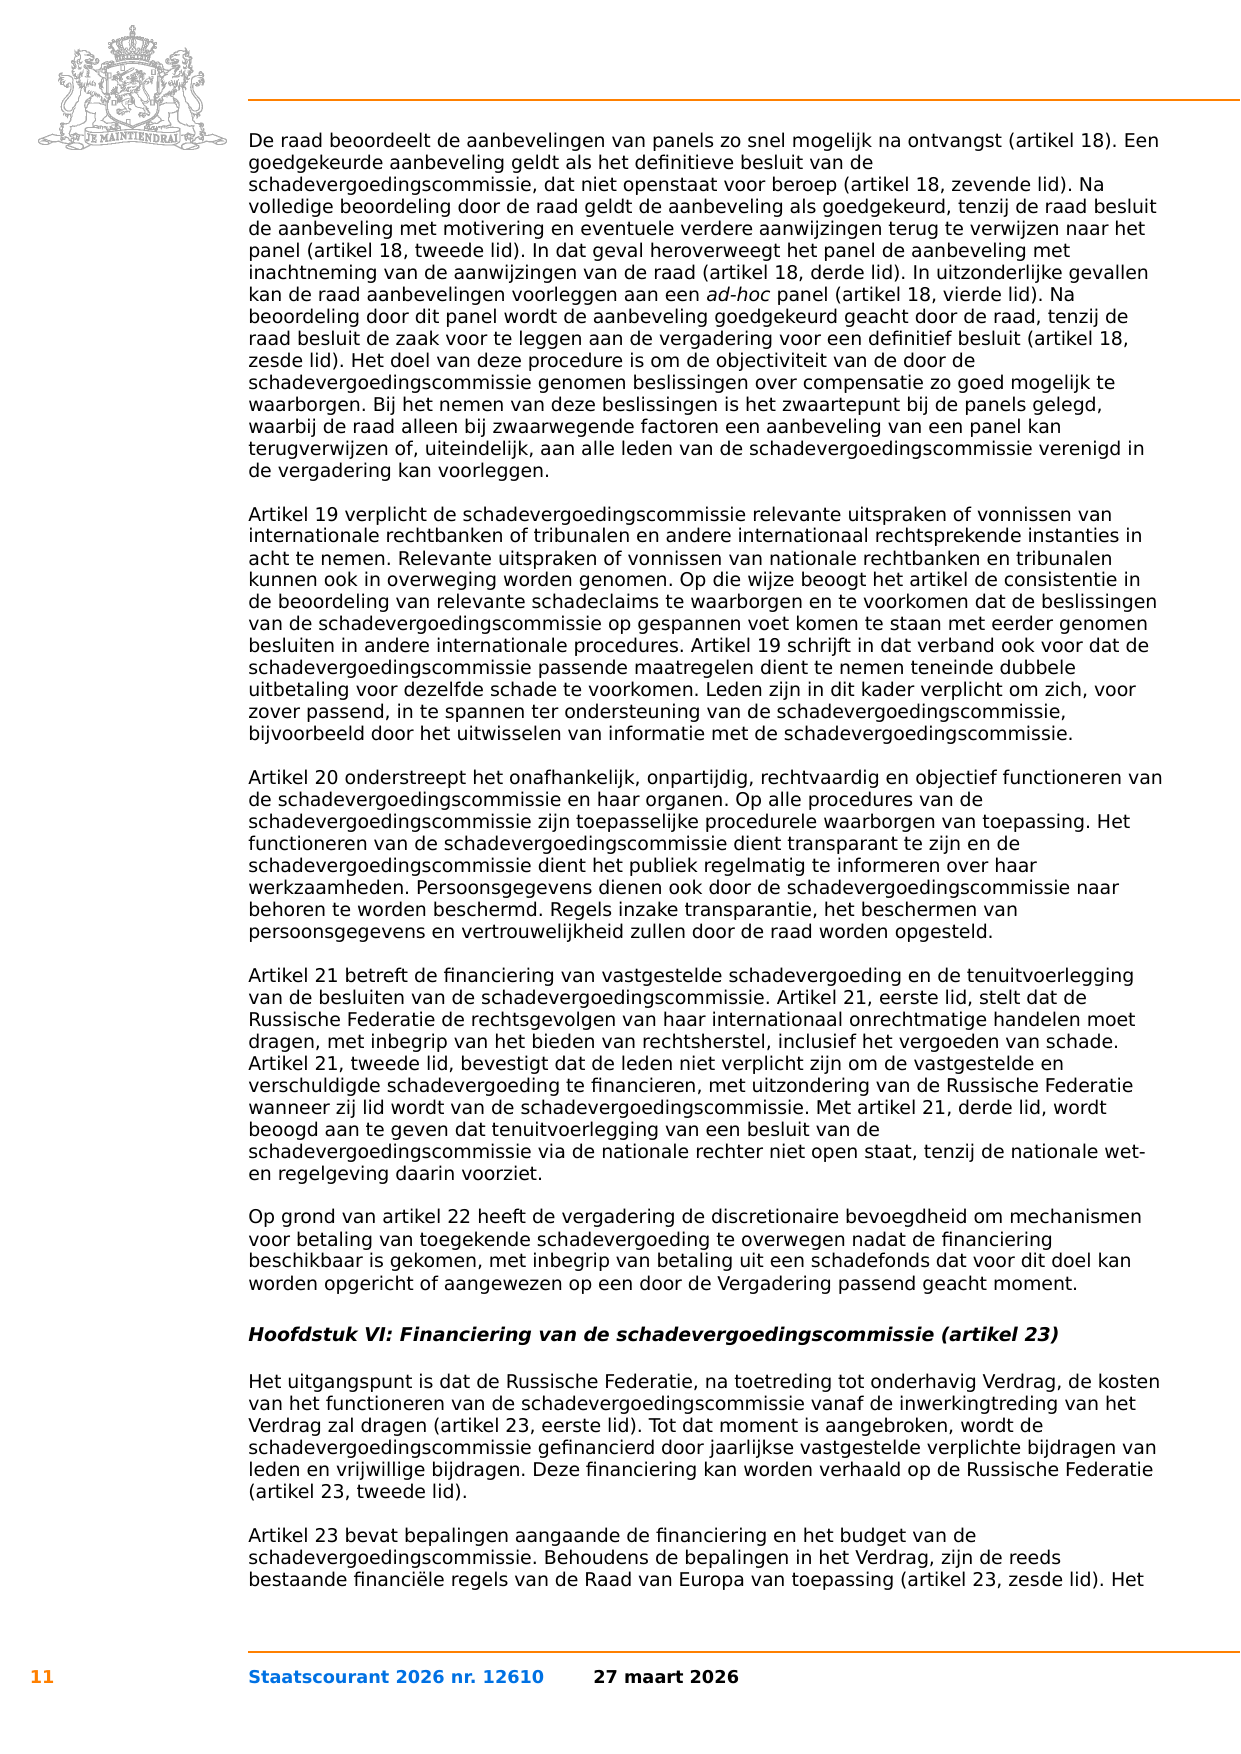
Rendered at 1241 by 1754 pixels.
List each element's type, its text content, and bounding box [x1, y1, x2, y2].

text Artikel 19 verplicht de schadevergoedingscommissie relevante uitspraken of vonnissen van internationale rechtbanken of tribunalen en andere internationaal rechtsprekende instanties in acht te nemen. Relevante uitspraken of vonnissen van nationale rechtbanken en tribunalen kunnen ook in overweging worden genomen. Op die wijze beoogt het artikel de consistentie in de beoordeling van relevante schadeclaims te waarborgen en te voorkomen dat de beslissingen van de schadevergoedingscommissie op gespannen voet komen te staan met eerder genomen besluiten in andere internationale procedures. Artikel 19 schrijft in dat verband ook voor dat de schadevergoedingscommissie passende maatregelen dient te nemen teneinde dubbele uitbetaling voor dezelfde schade te voorkomen. Leden zijn in dit kader verplicht om zich, voor zover passend, in te spannen ter ondersteuning van de schadevergoedingscommissie, bijvoorbeeld door het uitwisselen van informatie met de schadevergoedingscommissie. [248, 503, 1163, 745]
text Artikel 20 onderstreept het onafhankelijk, onpartijdig, rechtvaardig en objectief functioneren van de schadevergoedingscommissie en haar organen. Op alle procedures van de schadevergoedingscommissie zijn toepasselijke procedurele waarborgen van toepassing. Het functioneren van de schadevergoedingscommissie dient transparant te zijn en de schadevergoedingscommissie dient het publiek regelmatig te informeren over haar werkzaamheden. Persoonsgegevens dienen ook door de schadevergoedingscommissie naar behoren te worden beschermd. Regels inzake transparantie, het beschermen van persoonsgegevens en vertrouwelijkheid zullen door de raad worden opgesteld. [248, 767, 1163, 943]
text Artikel 23 bevat bepalingen aangaande de financiering en het budget van de schadevergoedingscommissie. Behoudens de bepalingen in het Verdrag, zijn de reeds bestaande financiële regels van de Raad van Europa van toepassing (artikel 23, zesde lid). Het [248, 1525, 1163, 1591]
text De raad beoordeelt de aanbevelingen van panels zo snel mogelijk na ontvangst (artikel 18). Een goedgekeurde aanbeveling geldt als het definitieve besluit van de schadevergoedingscommissie, dat niet openstaat voor beroep (artikel 18, zevende lid). Na volledige beoordeling door de raad geldt de aanbeveling als goedgekeurd, tenzij de raad besluit de aanbeveling met motivering en eventuele verdere aanwijzingen terug te verwijzen naar het panel (artikel 18, tweede lid). In dat geval heroverweegt het panel de aanbeveling met inachtneming van de aanwijzingen van de raad (artikel 18, derde lid). In uitzonderlijke gevallen kan de raad aanbevelingen voorleggen aan een ad-hoc panel (artikel 18, vierde lid). Na beoordeling door dit panel wordt de aanbeveling goedgekeurd geacht door de raad, tenzij de raad besluit de zaak voor te leggen aan de vergadering voor een definitief besluit (artikel 18, zesde lid). Het doel van deze procedure is om de objectiviteit van de door de schadevergoedingscommissie genomen beslissingen over compensatie zo goed mogelijk te waarborgen. Bij het nemen van deze beslissingen is het zwaartepunt bij de panels gelegd, waarbij de raad alleen bij zwaarwegende factoren een aanbeveling van een panel kan terugverwijzen of, uiteindelijk, aan alle leden van de schadevergoedingscommissie verenigd in de vergadering kan voorleggen. [248, 130, 1163, 482]
text Het uitgangspunt is dat de Russische Federatie, na toetreding tot onderhavig Verdrag, de kosten van het functioneren van de schadevergoedingscommissie vanaf de inwerkingtreding van het Verdrag zal dragen (artikel 23, eerste lid). Tot dat moment is aangebroken, wordt de schadevergoedingscommissie gefinancierd door jaarlijkse vastgestelde verplichte bijdragen van leden en vrijwillige bijdragen. Deze financiering kan worden verhaald op de Russische Federatie (artikel 23, tweede lid). [248, 1371, 1163, 1503]
text Op grond van artikel 22 heeft de vergadering de discretionaire bevoegdheid om mechanismen voor betaling van toegekende schadevergoeding te overwegen nadat de financiering beschikbaar is gekomen, met inbegrip van betaling uit een schadefonds dat voor dit doel kan worden opgericht of aangewezen op een door de Vergadering passend geacht moment. [248, 1206, 1163, 1294]
subtitle Hoofdstuk VI: Financiering van de schadevergoedingscommissie (artikel 23) [248, 1324, 1163, 1346]
text Artikel 21 betreft de financiering van vastgestelde schadevergoeding en de tenuitvoerlegging van de besluiten van de schadevergoedingscommissie. Artikel 21, eerste lid, stelt dat de Russische Federatie de rechtsgevolgen van haar internationaal onrechtmatige handelen moet dragen, met inbegrip van het bieden van rechtsherstel, inclusief het vergoeden van schade. Artikel 21, tweede lid, bevestigt dat de leden niet verplicht zijn om de vastgestelde en verschuldigde schadevergoeding te financieren, met uitzondering van de Russische Federatie wanneer zij lid wordt van de schadevergoedingscommissie. Met artikel 21, derde lid, wordt beoogd aan te geven dat tenuitvoerlegging van een besluit van de schadevergoedingscommissie via de nationale rechter niet open staat, tenzij de nationale wet- en regelgeving daarin voorziet. [248, 965, 1163, 1184]
picture [38, 25, 227, 150]
